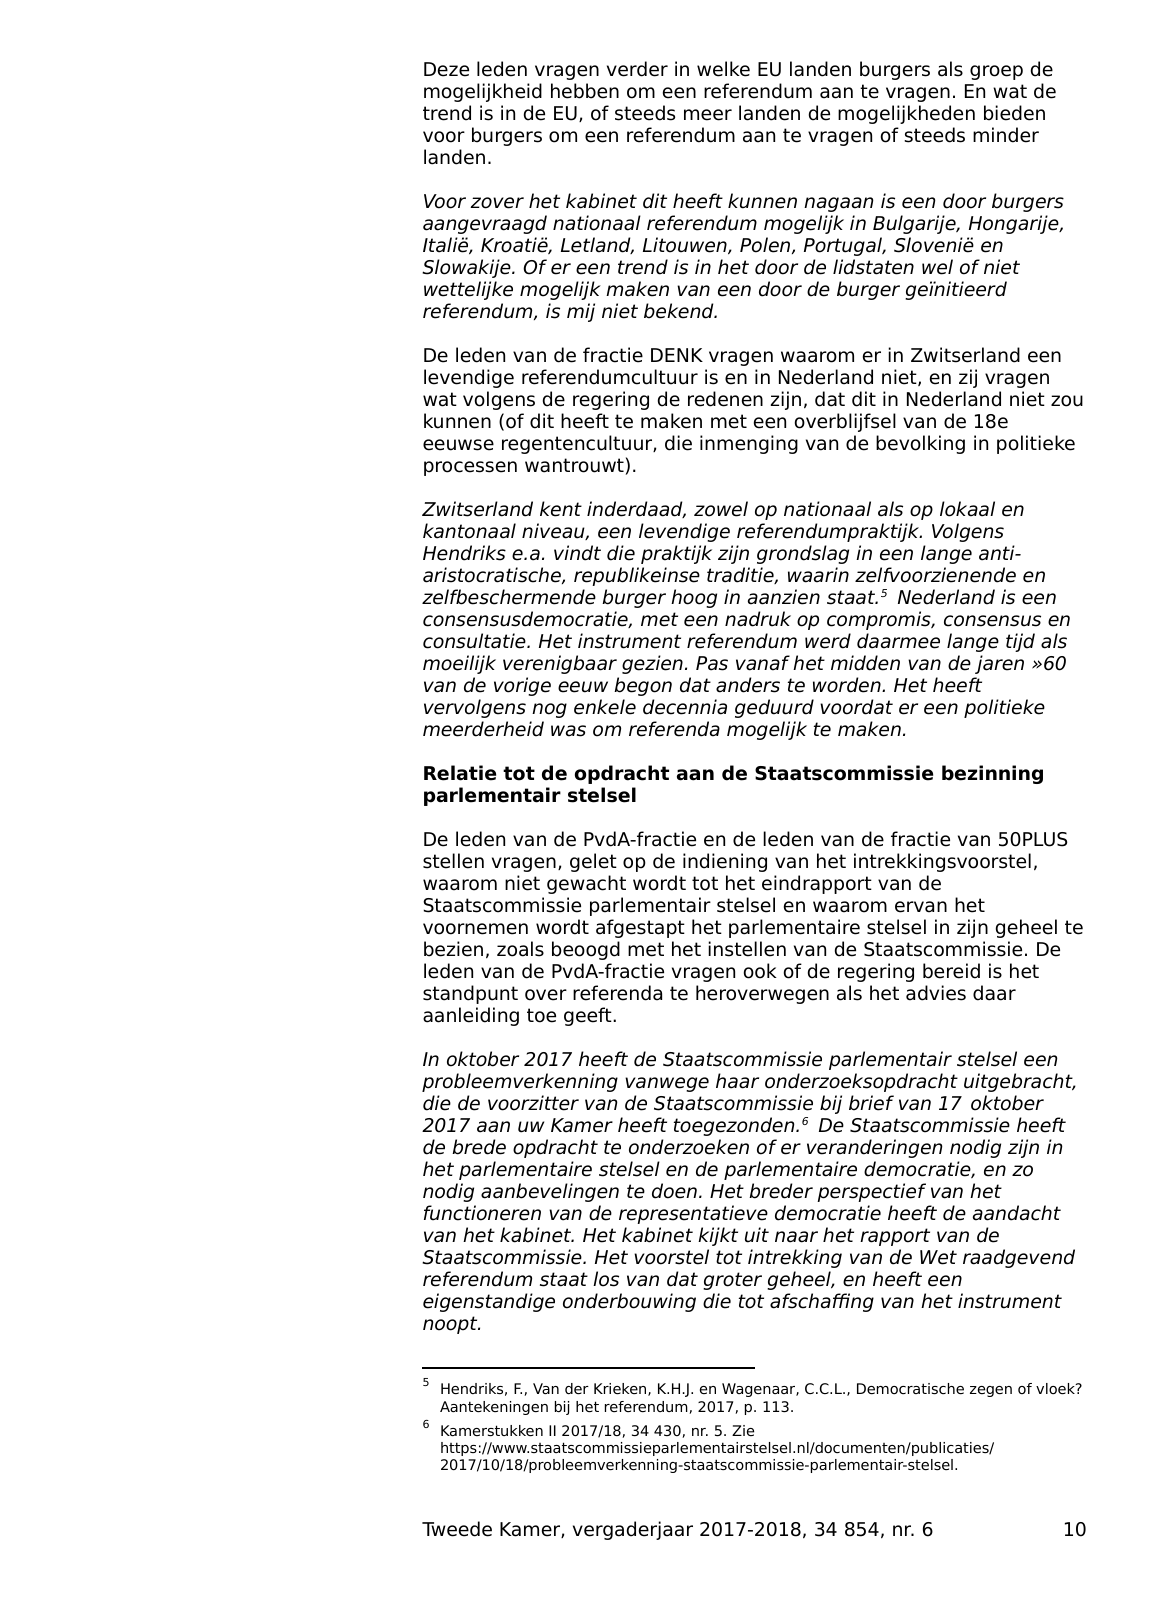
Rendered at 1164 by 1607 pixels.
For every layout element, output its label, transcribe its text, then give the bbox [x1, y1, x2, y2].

text De leden van de fractie DENK vragen waarom er in Zwitserland een levendige referendumcultuur is en in Nederland niet, en zij vragen wat volgens de regering de redenen zijn, dat dit in Nederland niet zou kunnen (of dit heeft te maken met een overblijfsel van de 18e eeuwse regentencultuur, die inmenging van de bevolking in politieke processen wantrouwt). [422, 345, 1087, 477]
text In oktober 2017 heeft de Staatscommissie parlementair stelsel een probleemverkenning vanwege haar onderzoeksopdracht uitgebracht, die de voorzitter van de Staatscommissie bij brief van 17 oktober 2017 aan uw Kamer heeft toegezonden. De Staatscommissie heeft de brede opdracht te onderzoeken of er veranderingen nodig zijn in het parlementaire stelsel en de parlementaire democratie, en zo nodig aanbevelingen te doen. Het breder perspectief van het functioneren van de representatieve democratie heeft de aandacht van het kabinet. Het kabinet kijkt uit naar het rapport van de Staatscommissie. Het voorstel tot intrekking van de Wet raadgevend referendum staat los van dat groter geheel, en heeft een eigenstandige onderbouwing die tot afschaffing van het instrument noopt. [422, 1049, 1087, 1335]
text Hendriks, F., Van der Krieken, K.H.J. en Wagenaar, C.C.L., Democratische zegen of vloek? Aantekeningen bij het referendum, 2017, p. 113. [422, 1377, 1087, 1416]
text Voor zover het kabinet dit heeft kunnen nagaan is een door burgers aangevraagd nationaal referendum mogelijk in Bulgarije, Hongarije, Italië, Kroatië, Letland, Litouwen, Polen, Portugal, Slovenië en Slowakije. Of er een trend is in het door de lidstaten wel of niet wettelijke mogelijk maken van een door de burger geïnitieerd referendum, is mij niet bekend. [422, 191, 1087, 323]
text Zwitserland kent inderdaad, zowel op nationaal als op lokaal en kantonaal niveau, een levendige referendumpraktijk. Volgens Hendriks e.a. vindt die praktijk zijn grondslag in een lange anti-aristocratische, republikeinse traditie, waarin zelfvoorzienende en zelfbeschermende burger hoog in aanzien staat. Nederland is een consensusdemocratie, met een nadruk op compromis, consensus en consultatie. Het instrument referendum werd daarmee lange tijd als moeilijk verenigbaar gezien. Pas vanaf het midden van de jaren »60 van de vorige eeuw begon dat anders te worden. Het heeft vervolgens nog enkele decennia geduurd voordat er een politieke meerderheid was om referenda mogelijk te maken. [422, 499, 1087, 741]
subtitle Relatie tot de opdracht aan de Staatscommissie bezinning parlementair stelsel [422, 763, 1087, 807]
text Kamerstukken II 2017/18, 34 430, nr. 5. Zie https://www.staatscommissieparlementairstelsel.nl/documenten/publicaties/2017/10/18/probleemverkenning-staatscommissie-parlementair-stelsel. [422, 1418, 1087, 1474]
text De leden van de PvdA-fractie en de leden van de fractie van 50PLUS stellen vragen, gelet op de indiening van het intrekkingsvoorstel, waarom niet gewacht wordt tot het eindrapport van de Staatscommissie parlementair stelsel en waarom ervan het voornemen wordt afgestapt het parlementaire stelsel in zijn geheel te bezien, zoals beoogd met het instellen van de Staatscommissie. De leden van de PvdA-fractie vragen ook of de regering bereid is het standpunt over referenda te heroverwegen als het advies daar aanleiding toe geeft. [422, 829, 1087, 1027]
text Deze leden vragen verder in welke EU landen burgers als groep de mogelijkheid hebben om een referendum aan te vragen. En wat de trend is in de EU, of steeds meer landen de mogelijkheden bieden voor burgers om een referendum aan te vragen of steeds minder landen. [422, 59, 1087, 169]
